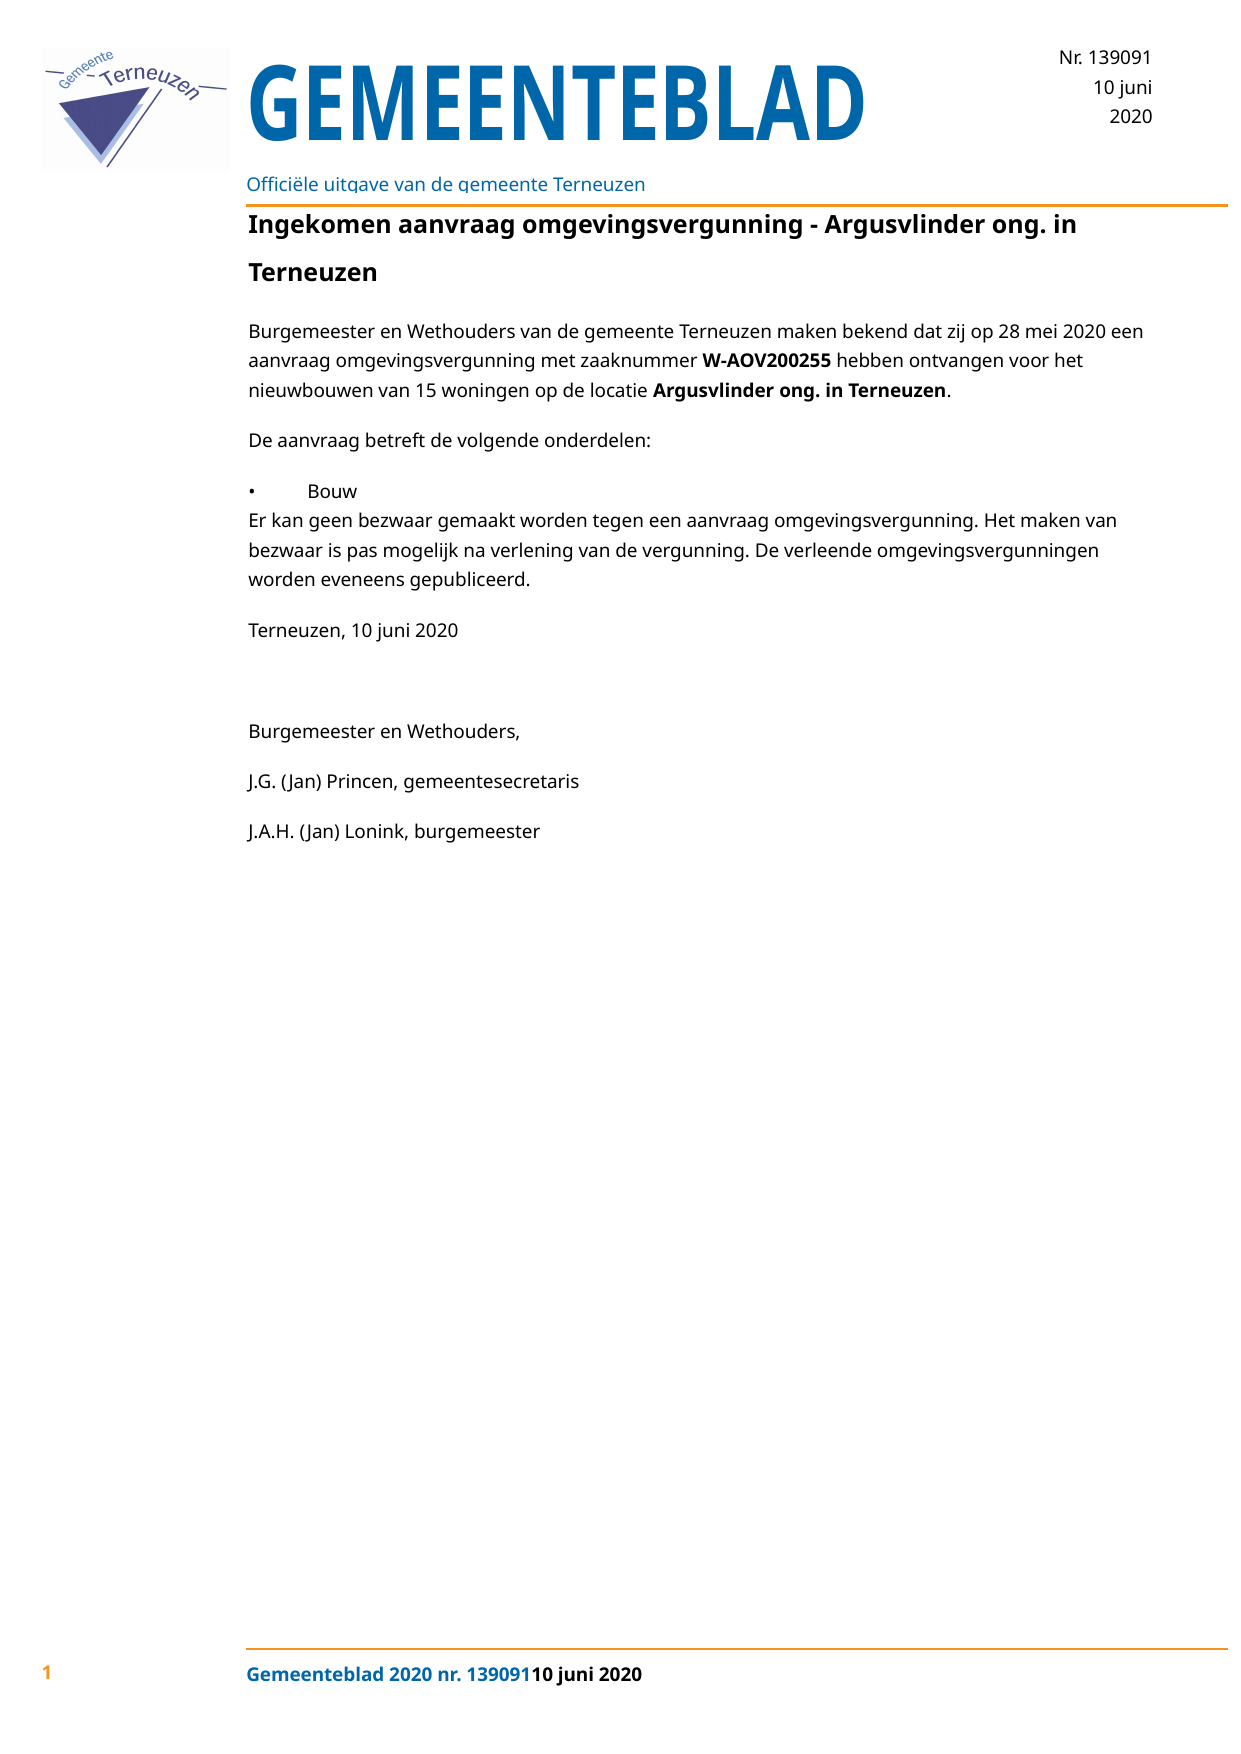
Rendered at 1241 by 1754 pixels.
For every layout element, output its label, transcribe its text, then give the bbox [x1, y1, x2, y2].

text De aanvraag betreft de volgende onderdelen: [248, 427, 1152, 453]
text J.A.H. (Jan) Lonink, burgemeester [248, 819, 1152, 844]
text J.G. (Jan) Princen, gemeentesecretaris [248, 768, 1152, 794]
list Bouw [248, 478, 1152, 504]
text Terneuzen, 10 juni 2020 [248, 617, 1152, 643]
text Burgemeester en Wethouders van de gemeente Terneuzen maken bekend dat zij op 28 mei 2020 een aanvraag omgevingsvergunning met zaaknummer W-AOV200255 hebben ontvangen voor het nieuwbouwen van 15 woningen op de locatie Argusvlinder ong. in Terneuzen. [248, 318, 1152, 403]
text Ingekomen aanvraag omgevingsvergunning - Argusvlinder ong. in Terneuzen [248, 207, 1152, 288]
text Er kan geen bezwaar gemaakt worden tegen een aanvraag omgevingsvergunning. Het maken van bezwaar is pas mogelijk na verlening van de vergunning. De verleende omgevingsvergunningen worden eveneens gepubliceerd. [248, 507, 1152, 592]
text Burgemeester en Wethouders, [248, 718, 1152, 744]
picture [41, 47, 231, 172]
